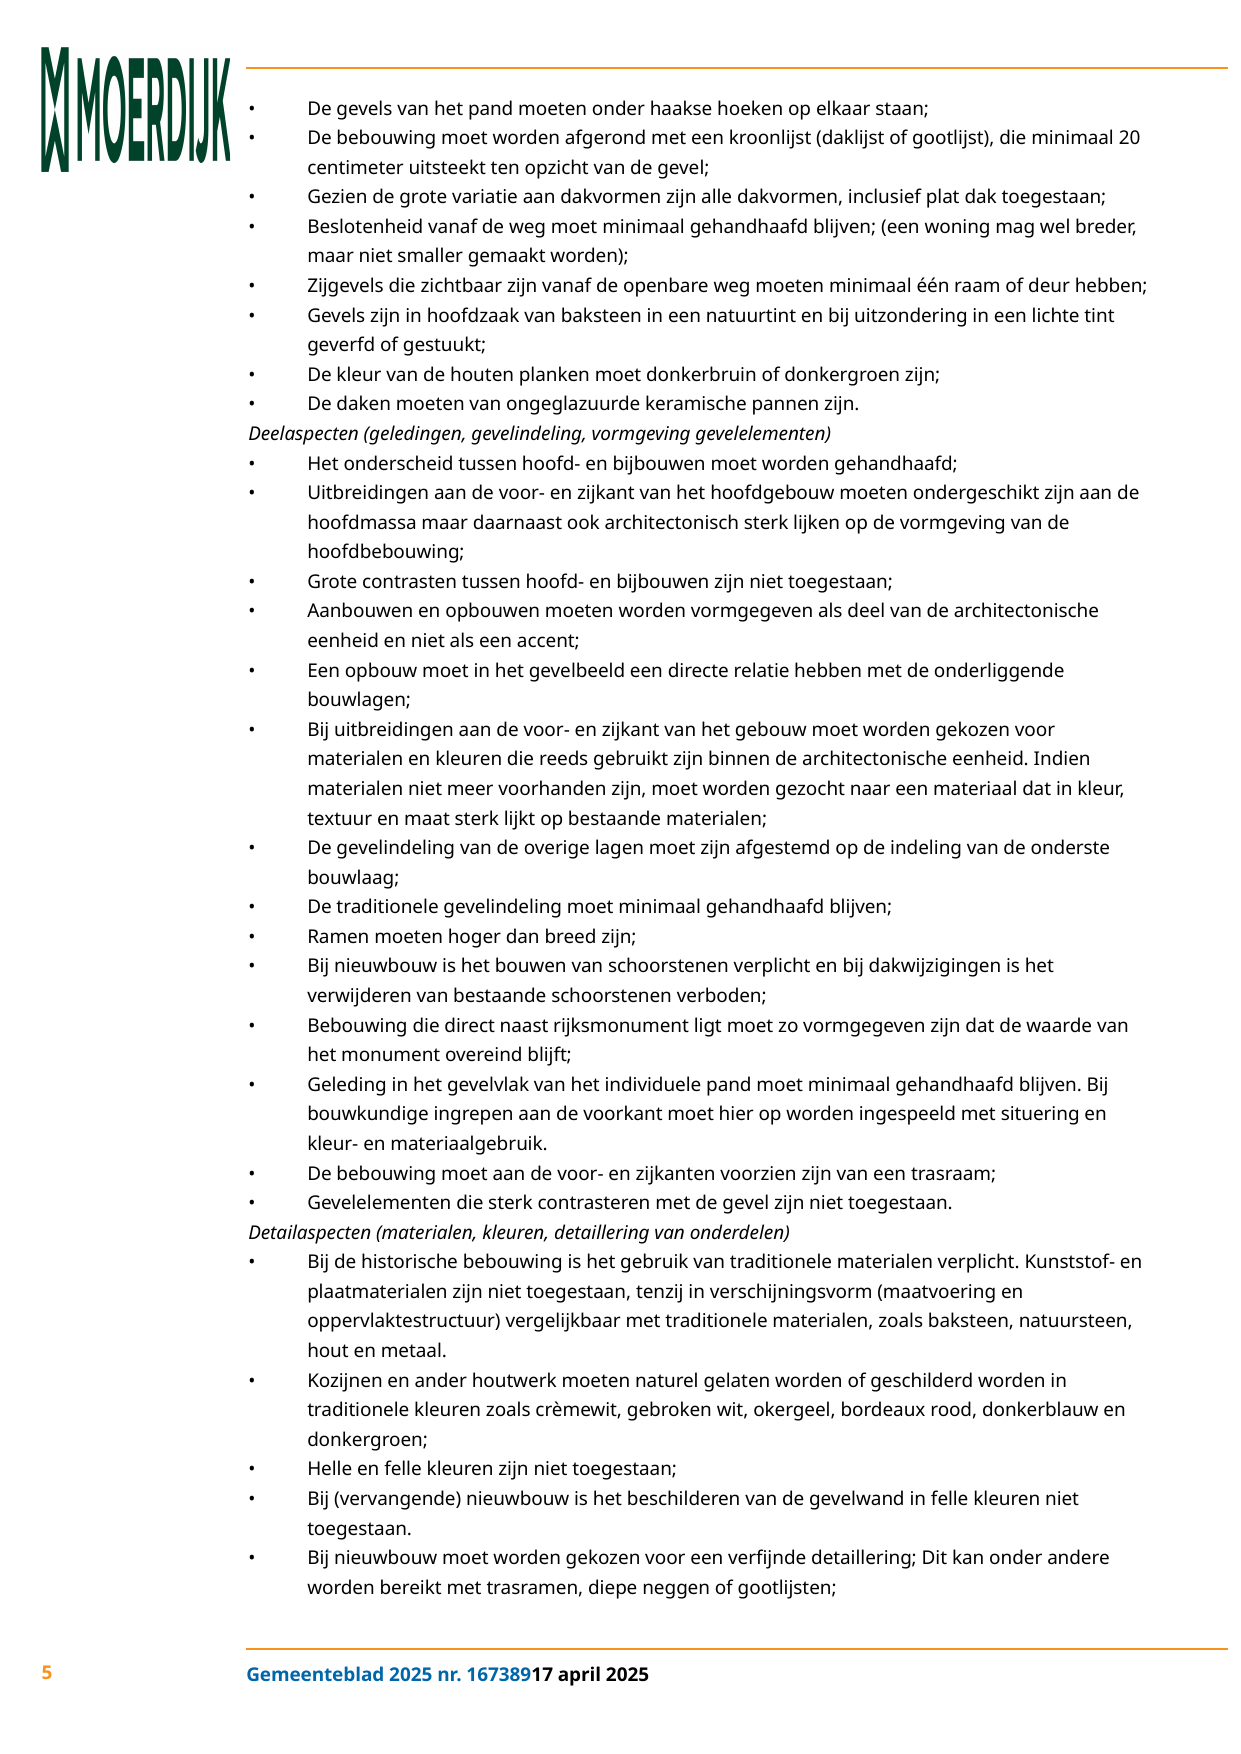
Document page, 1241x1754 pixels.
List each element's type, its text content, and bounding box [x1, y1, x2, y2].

list Geleding in het gevelvlak van het individuele pand moet minimaal gehandhaafd blijven. Bij bouwkundige ingrepen aan de voorkant moet hier op worden ingespeeld met situering en kleur- en materiaalgebruik. [248, 1071, 1152, 1156]
list Een opbouw moet in het gevelbeeld een directe relatie hebben met de onderliggende bouwlagen; [248, 657, 1152, 712]
list Beslotenheid vanaf de weg moet minimaal gehandhaafd blijven; (een woning mag wel breder, maar niet smaller gemaakt worden); [248, 213, 1152, 268]
list De daken moeten van ongeglazuurde keramische pannen zijn. [248, 391, 1152, 416]
list De kleur van de houten planken moet donkerbruin of donkergroen zijn; [248, 361, 1152, 387]
list De bebouwing moet worden afgerond met een kroonlijst (daklijst of gootlijst), die minimaal 20 centimeter uitsteekt ten opzicht van de gevel; [248, 124, 1152, 180]
text Detailaspecten (materialen, kleuren, detaillering van onderdelen) [248, 1219, 1152, 1245]
list Grote contrasten tussen hoofd- en bijbouwen zijn niet toegestaan; [248, 568, 1152, 594]
list Bij uitbreidingen aan de voor- en zijkant van het gebouw moet worden gekozen voor materialen en kleuren die reeds gebruikt zijn binnen de architectonische eenheid. Indien materialen niet meer voorhanden zijn, moet worden gezocht naar een materiaal dat in kleur, textuur en maat sterk lijkt op bestaande materialen; [248, 716, 1152, 831]
list De gevels van het pand moeten onder haakse hoeken op elkaar staan; [248, 95, 1152, 121]
picture [41, 47, 231, 172]
list Het onderscheid tussen hoofd- en bijbouwen moet worden gehandhaafd; [248, 450, 1152, 476]
list De bebouwing moet aan de voor- en zijkanten voorzien zijn van een trasraam; [248, 1160, 1152, 1186]
list Aanbouwen en opbouwen moeten worden vormgegeven als deel van de architectonische eenheid en niet als een accent; [248, 598, 1152, 653]
list Bij nieuwbouw is het bouwen van schoorstenen verplicht en bij dakwijzigingen is het verwijderen van bestaande schoorstenen verboden; [248, 953, 1152, 1008]
text Deelaspecten (geledingen, gevelindeling, vormgeving gevelelementen) [248, 420, 1152, 446]
list Gezien de grote variatie aan dakvormen zijn alle dakvormen, inclusief plat dak toegestaan; [248, 183, 1152, 209]
list Bij nieuwbouw moet worden gekozen voor een verfijnde detaillering; Dit kan onder andere worden bereikt met trasramen, diepe neggen of gootlijsten; [248, 1544, 1152, 1600]
list Zijgevels die zichtbaar zijn vanaf de openbare weg moeten minimaal één raam of deur hebben; [248, 272, 1152, 298]
list Gevels zijn in hoofdzaak van baksteen in een natuurtint en bij uitzondering in een lichte tint geverfd of gestuukt; [248, 302, 1152, 357]
list Bij de historische bebouwing is het gebruik van traditionele materialen verplicht. Kunststof- en plaatmaterialen zijn niet toegestaan, tenzij in verschijningsvorm (maatvoering en oppervlaktestructuur) vergelijkbaar met traditionele materialen, zoals baksteen, natuursteen, hout en metaal. [248, 1248, 1152, 1363]
list Gevelelementen die sterk contrasteren met de gevel zijn niet toegestaan. [248, 1189, 1152, 1215]
list De gevelindeling van de overige lagen moet zijn afgestemd op de indeling van de onderste bouwlaag; [248, 834, 1152, 890]
list Uitbreidingen aan de voor- en zijkant van het hoofdgebouw moeten ondergeschikt zijn aan de hoofdmassa maar daarnaast ook architectonisch sterk lijken op de vormgeving van de hoofdbebouwing; [248, 479, 1152, 564]
list De traditionele gevelindeling moet minimaal gehandhaafd blijven; [248, 893, 1152, 919]
list Helle en felle kleuren zijn niet toegestaan; [248, 1456, 1152, 1481]
list Ramen moeten hoger dan breed zijn; [248, 923, 1152, 949]
list Kozijnen en ander houtwerk moeten naturel gelaten worden of geschilderd worden in traditionele kleuren zoals crèmewit, gebroken wit, okergeel, bordeaux rood, donkerblauw en donkergroen; [248, 1367, 1152, 1452]
list Bebouwing die direct naast rijksmonument ligt moet zo vormgegeven zijn dat de waarde van het monument overeind blijft; [248, 1012, 1152, 1067]
list Bij (vervangende) nieuwbouw is het beschilderen van de gevelwand in felle kleuren niet toegestaan. [248, 1485, 1152, 1541]
